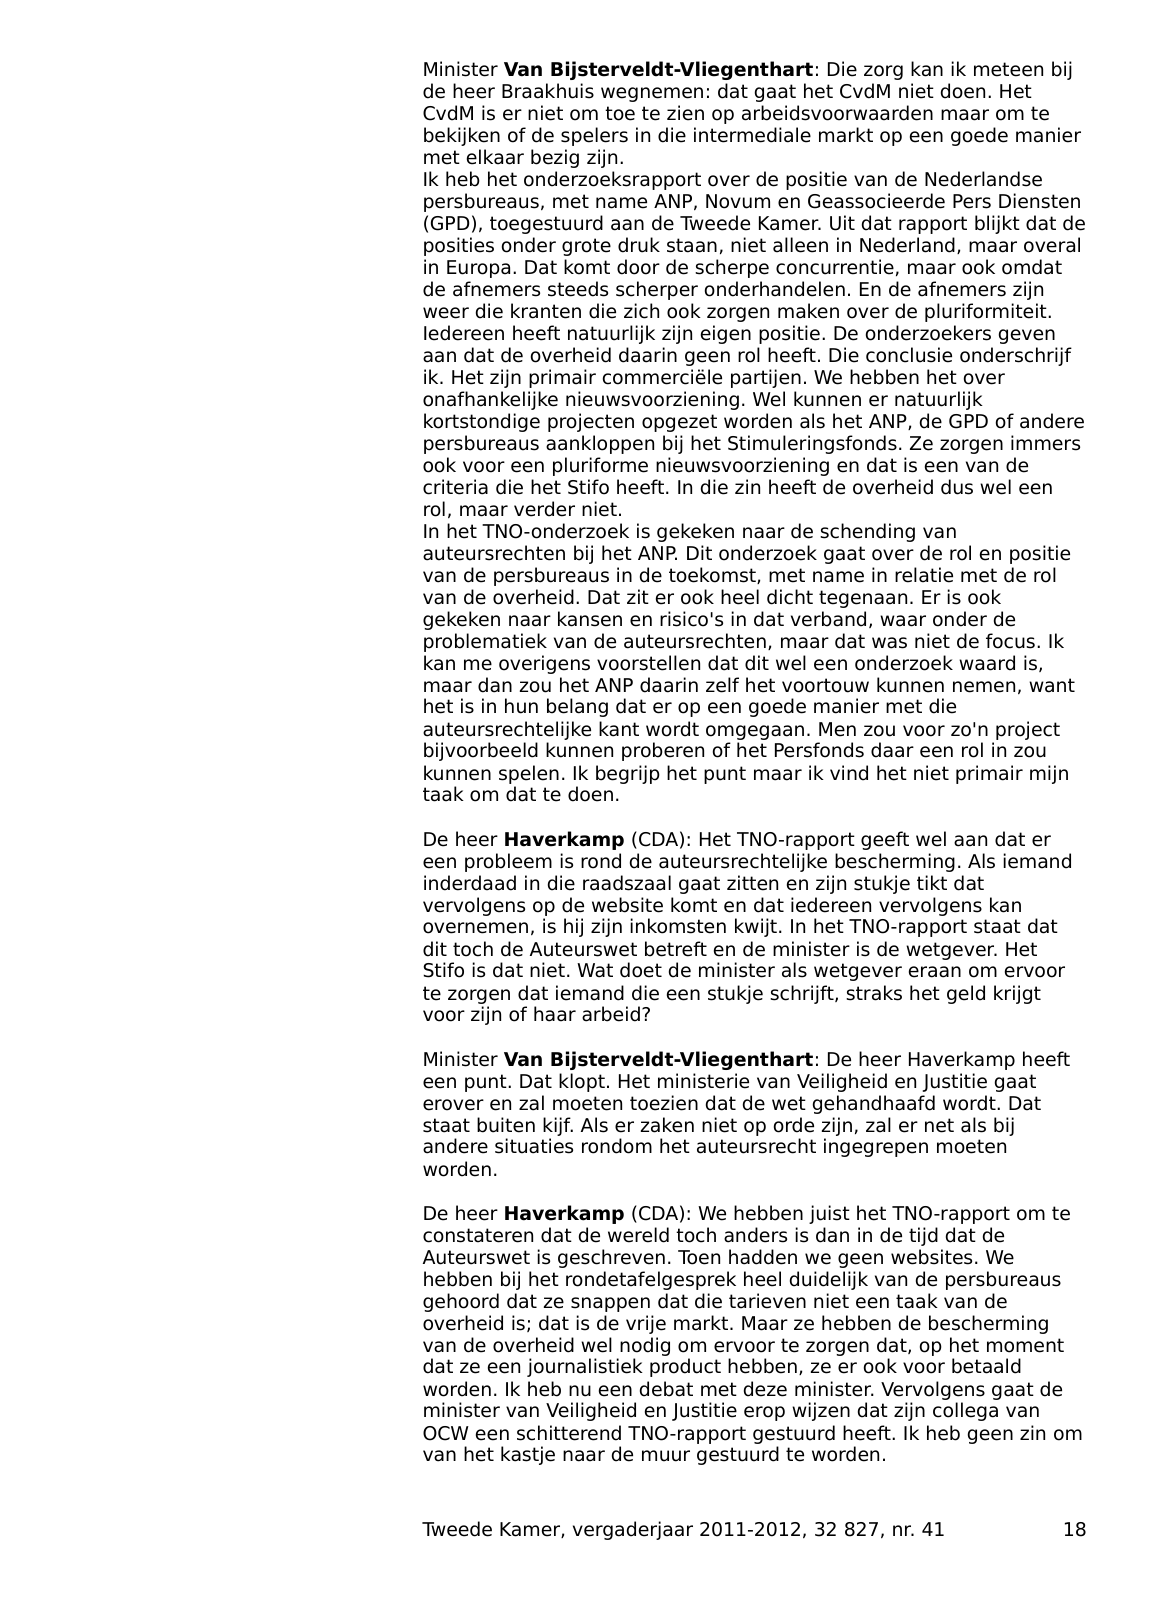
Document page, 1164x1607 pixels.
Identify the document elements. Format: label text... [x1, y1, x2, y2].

text Minister Van Bijsterveldt-Vliegenthart: De heer Haverkamp heeft een punt. Dat klopt. Het ministerie van Veiligheid en Justitie gaat erover en zal moeten toezien dat de wet gehandhaafd wordt. Dat staat buiten kijf. Als er zaken niet op orde zijn, zal er net als bij andere situaties rondom het auteursrecht ingegrepen moeten worden. [422, 1048, 1087, 1180]
text In het TNO-onderzoek is gekeken naar de schending van auteursrechten bij het ANP. Dit onderzoek gaat over de rol en positie van de persbureaus in de toekomst, met name in relatie met de rol van de overheid. Dat zit er ook heel dicht tegenaan. Er is ook gekeken naar kansen en risico's in dat verband, waar onder de problematiek van de auteursrechten, maar dat was niet de focus. Ik kan me overigens voorstellen dat dit wel een onderzoek waard is, maar dan zou het ANP daarin zelf het voortouw kunnen nemen, want het is in hun belang dat er op een goede manier met die auteursrechtelijke kant wordt omgegaan. Men zou voor zo'n project bijvoorbeeld kunnen proberen of het Persfonds daar een rol in zou kunnen spelen. Ik begrijp het punt maar ik vind het niet primair mijn taak om dat te doen. [422, 521, 1087, 806]
text De heer Haverkamp (CDA): Het TNO-rapport geeft wel aan dat er een probleem is rond de auteursrechtelijke bescherming. Als iemand inderdaad in die raadszaal gaat zitten en zijn stukje tikt dat vervolgens op de website komt en dat iedereen vervolgens kan overnemen, is hij zijn inkomsten kwijt. In het TNO-rapport staat dat dit toch de Auteurswet betreft en de minister is de wetgever. Het Stifo is dat niet. Wat doet de minister als wetgever eraan om ervoor te zorgen dat iemand die een stukje schrijft, straks het geld krijgt voor zijn of haar arbeid? [422, 828, 1087, 1026]
text Minister Van Bijsterveldt-Vliegenthart: Die zorg kan ik meteen bij de heer Braakhuis wegnemen: dat gaat het CvdM niet doen. Het CvdM is er niet om toe te zien op arbeidsvoorwaarden maar om te bekijken of de spelers in die intermediale markt op een goede manier met elkaar bezig zijn. [422, 59, 1087, 169]
text De heer Haverkamp (CDA): We hebben juist het TNO-rapport om te constateren dat de wereld toch anders is dan in de tijd dat de Auteurswet is geschreven. Toen hadden we geen websites. We hebben bij het rondetafelgesprek heel duidelijk van de persbureaus gehoord dat ze snappen dat die tarieven niet een taak van de overheid is; dat is de vrije markt. Maar ze hebben de bescherming van de overheid wel nodig om ervoor te zorgen dat, op het moment dat ze een journalistiek product hebben, ze er ook voor betaald worden. Ik heb nu een debat met deze minister. Vervolgens gaat de minister van Veiligheid en Justitie erop wijzen dat zijn collega van OCW een schitterend TNO-rapport gestuurd heeft. Ik heb geen zin om van het kastje naar de muur gestuurd te worden. [422, 1203, 1087, 1466]
text Ik heb het onderzoeksrapport over de positie van de Nederlandse persbureaus, met name ANP, Novum en Geassocieerde Pers Diensten (GPD), toegestuurd aan de Tweede Kamer. Uit dat rapport blijkt dat de posities onder grote druk staan, niet alleen in Nederland, maar overal in Europa. Dat komt door de scherpe concurrentie, maar ook omdat de afnemers steeds scherper onderhandelen. En de afnemers zijn weer die kranten die zich ook zorgen maken over de pluriformiteit. Iedereen heeft natuurlijk zijn eigen positie. De onderzoekers geven aan dat de overheid daarin geen rol heeft. Die conclusie onderschrijf ik. Het zijn primair commerciële partijen. We hebben het over onafhankelijke nieuwsvoorziening. Wel kunnen er natuurlijk kortstondige projecten opgezet worden als het ANP, de GPD of andere persbureaus aankloppen bij het Stimuleringsfonds. Ze zorgen immers ook voor een pluriforme nieuwsvoorziening en dat is een van de criteria die het Stifo heeft. In die zin heeft de overheid dus wel een rol, maar verder niet. [422, 169, 1087, 521]
